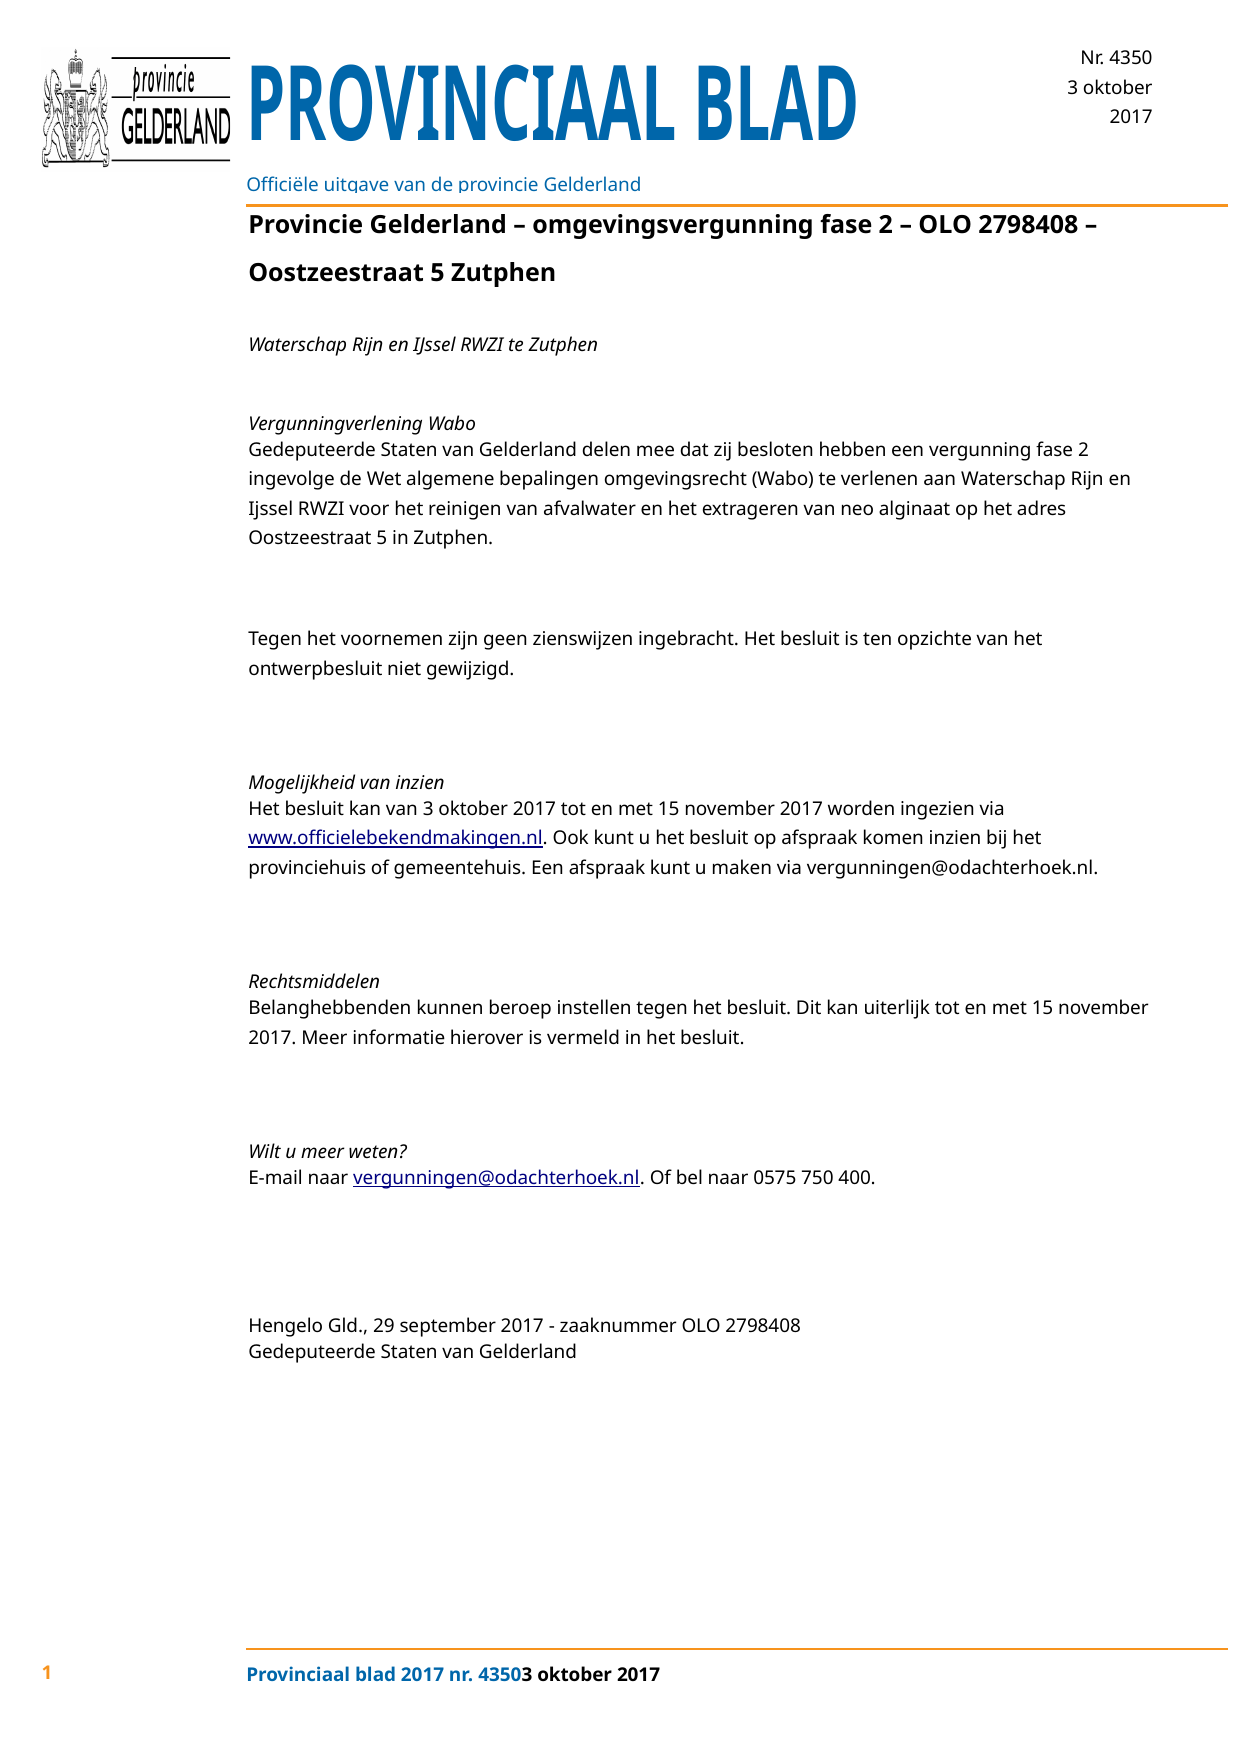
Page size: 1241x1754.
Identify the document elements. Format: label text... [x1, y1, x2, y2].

text Wilt u meer weten? [248, 1138, 1152, 1164]
text Gedeputeerde Staten van Gelderland [248, 1338, 1152, 1364]
text Gedeputeerde Staten van Gelderland delen mee dat zij besloten hebben een vergunning fase 2 ingevolge de Wet algemene bepalingen omgevingsrecht (Wabo) te verlenen aan Waterschap Rijn en Ijssel RWZI voor het reinigen van afvalwater en het extrageren van neo alginaat op het adres Oostzeestraat 5 in Zutphen. [248, 436, 1152, 550]
text Waterschap Rijn en IJssel RWZI te Zutphen [248, 331, 1152, 357]
text Vergunningverlening Wabo [248, 410, 1152, 436]
text Rechtsmiddelen [248, 968, 1152, 994]
text Het besluit kan van 3 oktober 2017 tot en met 15 november 2017 worden ingezien via www.officielebekendmakingen.nl. Ook kunt u het besluit op afspraak komen inzien bij het provinciehuis of gemeentehuis. Een afspraak kunt u maken via vergunningen@odachterhoek.nl. [248, 795, 1152, 880]
text Provincie Gelderland – omgevingsvergunning fase 2 – OLO 2798408 – Oostzeestraat 5 Zutphen [248, 207, 1152, 288]
text Mogelijkheid van inzien [248, 769, 1152, 795]
text E-mail naar vergunningen@odachterhoek.nl. Of bel naar 0575 750 400. [248, 1164, 1152, 1190]
picture [41, 47, 231, 172]
text Hengelo Gld., 29 september 2017 - zaaknummer OLO 2798408 [248, 1313, 1152, 1338]
text Tegen het voornemen zijn geen zienswijzen ingebracht. Het besluit is ten opzichte van het ontwerpbesluit niet gewijzigd. [248, 625, 1152, 681]
text Belanghebbenden kunnen beroep instellen tegen het besluit. Dit kan uiterlijk tot en met 15 november 2017. Meer informatie hierover is vermeld in het besluit. [248, 994, 1152, 1049]
